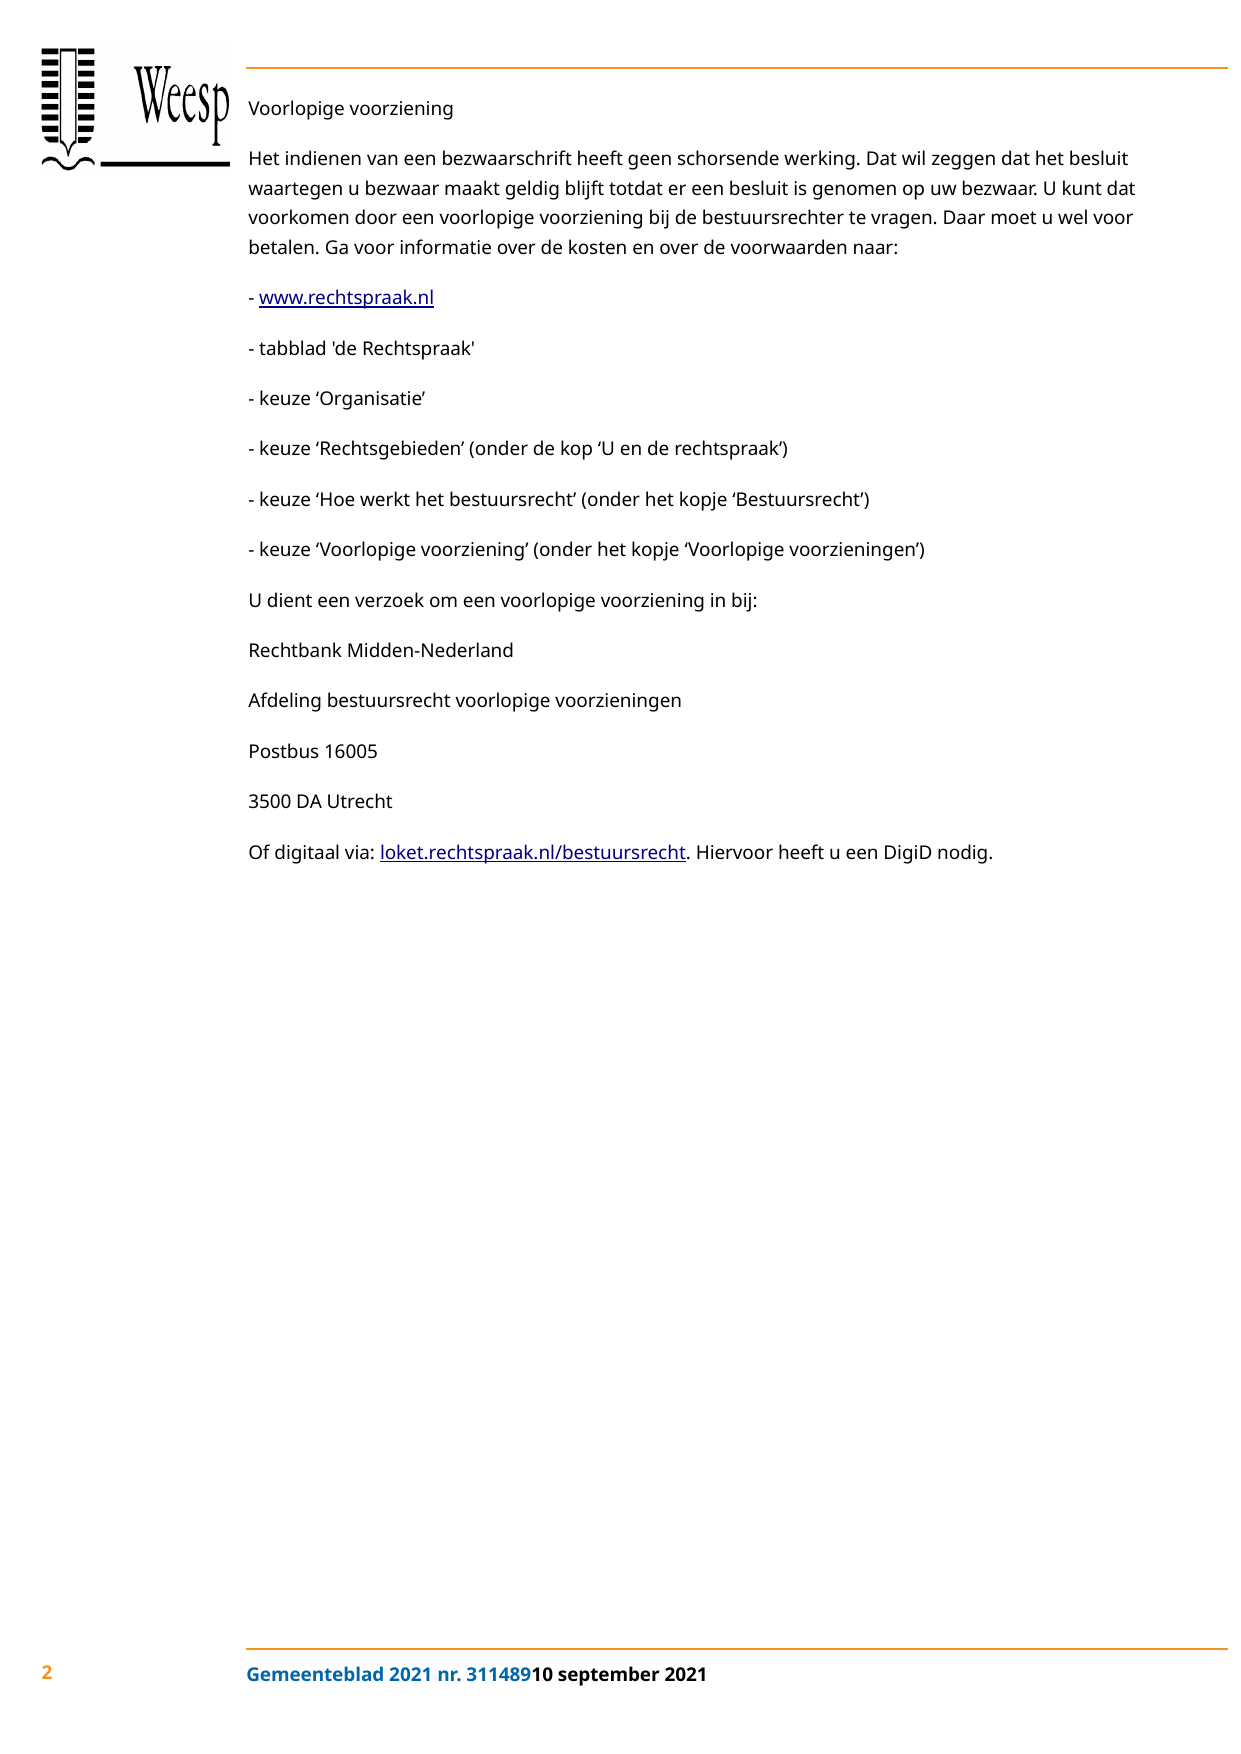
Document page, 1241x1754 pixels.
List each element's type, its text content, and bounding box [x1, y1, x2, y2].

text - keuze ‘Rechtsgebieden’ (onder de kop ‘U en de rechtspraak’) [248, 436, 1152, 461]
text Afdeling bestuursrecht voorlopige voorzieningen [248, 688, 1152, 713]
text Postbus 16005 [248, 738, 1152, 764]
text - keuze ‘Voorlopige voorziening’ (onder het kopje ‘Voorlopige voorzieningen’) [248, 536, 1152, 562]
text Voorlopige voorziening [248, 95, 1152, 121]
text - tabblad 'de Rechtspraak' [248, 335, 1152, 361]
text U dient een verzoek om een voorlopige voorziening in bij: [248, 587, 1152, 613]
text Het indienen van een bezwaarschrift heeft geen schorsende werking. Dat wil zeggen dat het besluit waartegen u bezwaar maakt geldig blijft totdat er een besluit is genomen op uw bezwaar. U kunt dat voorkomen door een voorlopige voorziening bij de bestuursrechter te vragen. Daar moet u wel voor betalen. Ga voor informatie over de kosten en over de voorwaarden naar: [248, 145, 1152, 260]
text - keuze ‘Organisatie’ [248, 385, 1152, 411]
text 3500 DA Utrecht [248, 788, 1152, 814]
text - www.rechtspraak.nl [248, 284, 1152, 310]
text - keuze ‘Hoe werkt het bestuursrecht’ (onder het kopje ‘Bestuursrecht’) [248, 486, 1152, 512]
picture [41, 47, 231, 172]
text Of digitaal via: loket.rechtspraak.nl/bestuursrecht. Hiervoor heeft u een DigiD nodig. [248, 839, 1152, 865]
text Rechtbank Midden-Nederland [248, 637, 1152, 663]
